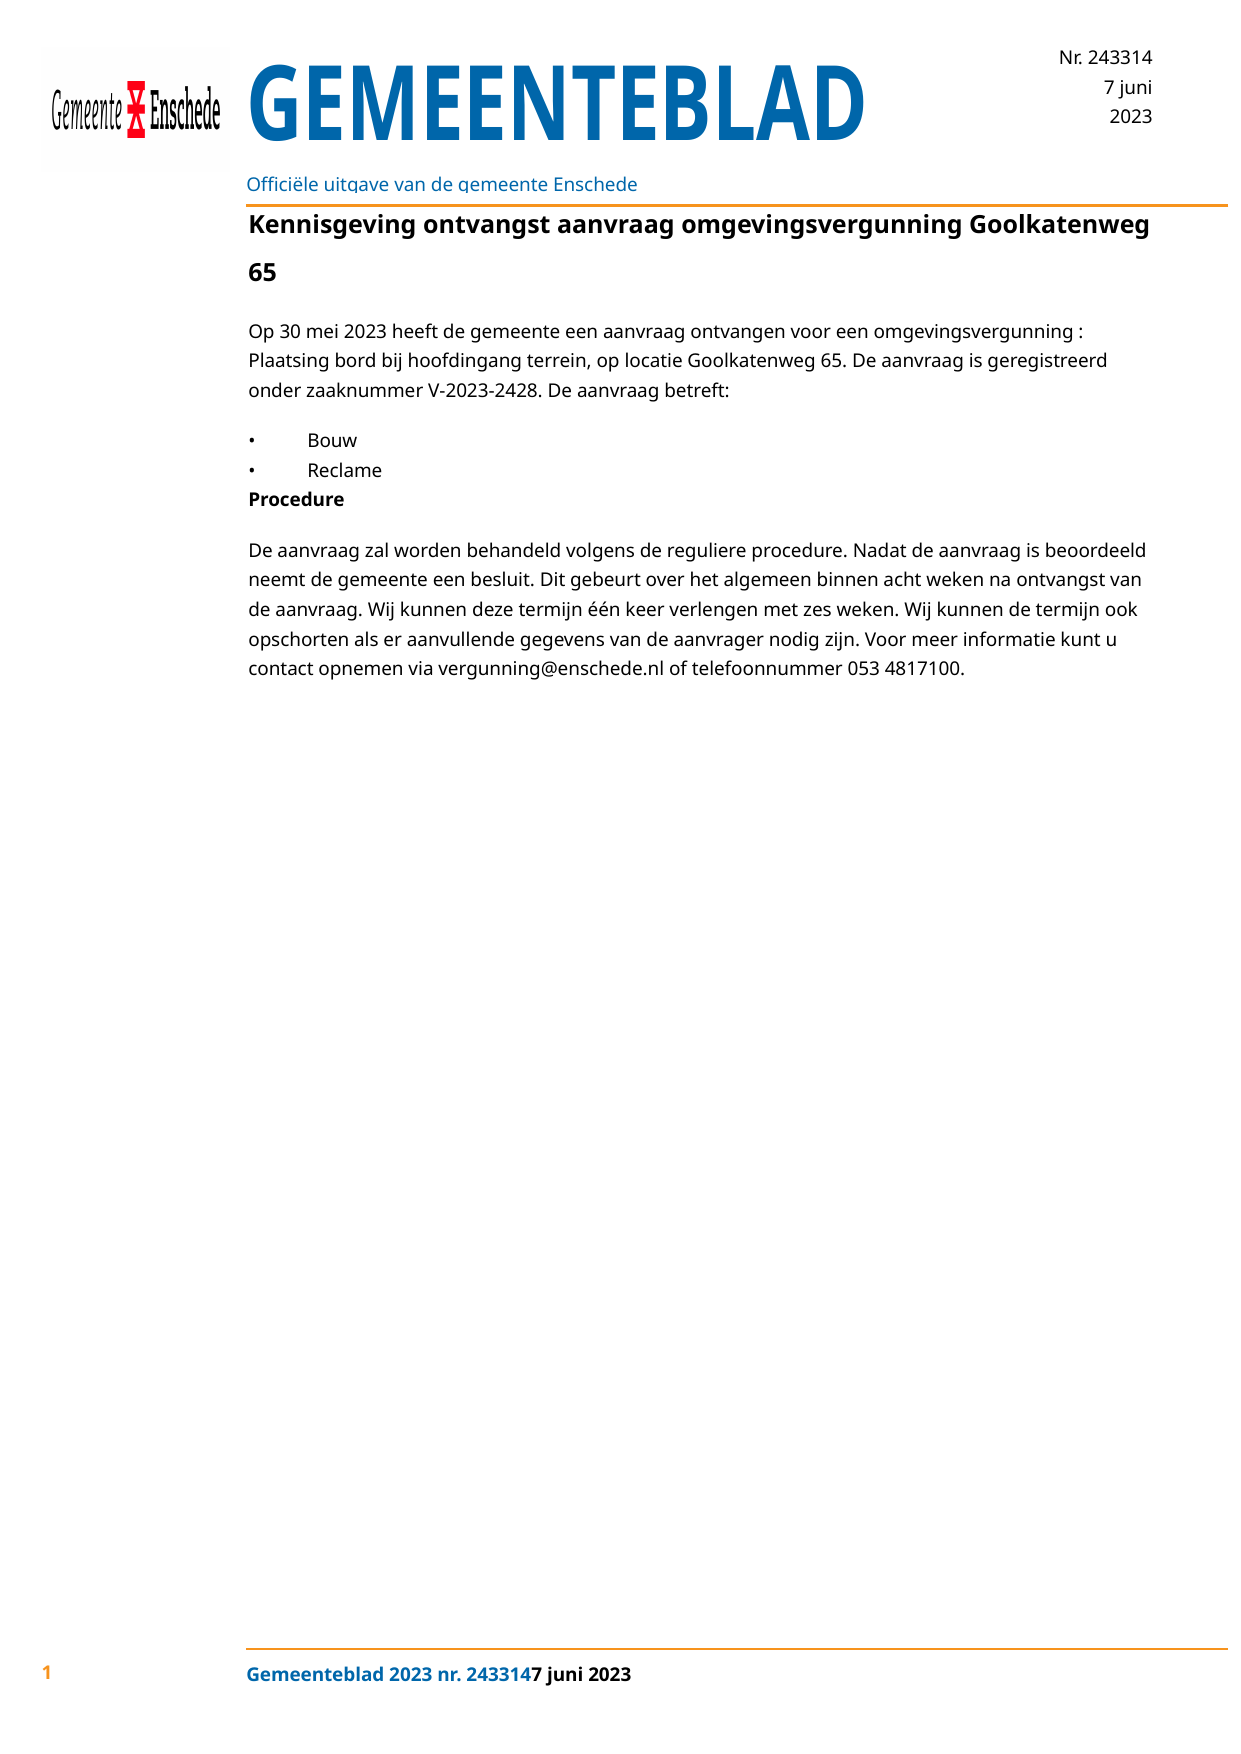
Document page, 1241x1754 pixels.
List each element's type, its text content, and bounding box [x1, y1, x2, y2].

list Reclame [248, 457, 1152, 483]
text Kennisgeving ontvangst aanvraag omgevingsvergunning Goolkatenweg 65 [248, 207, 1152, 288]
list Bouw [248, 427, 1152, 453]
text De aanvraag zal worden behandeld volgens de reguliere procedure. Nadat de aanvraag is beoordeeld neemt de gemeente een besluit. Dit gebeurt over het algemeen binnen acht weken na ontvangst van de aanvraag. Wij kunnen deze termijn één keer verlengen met zes weken. Wij kunnen de termijn ook opschorten als er aanvullende gegevens van de aanvrager nodig zijn. Voor meer informatie kunt u contact opnemen via vergunning@enschede.nl of telefoonnummer 053 4817100. [248, 537, 1152, 681]
picture [41, 47, 231, 172]
text Procedure [248, 487, 1152, 512]
text Op 30 mei 2023 heeft de gemeente een aanvraag ontvangen voor een omgevingsvergunning : Plaatsing bord bij hoofdingang terrein, op locatie Goolkatenweg 65. De aanvraag is geregistreerd onder zaaknummer V-2023-2428. De aanvraag betreft: [248, 318, 1152, 403]
